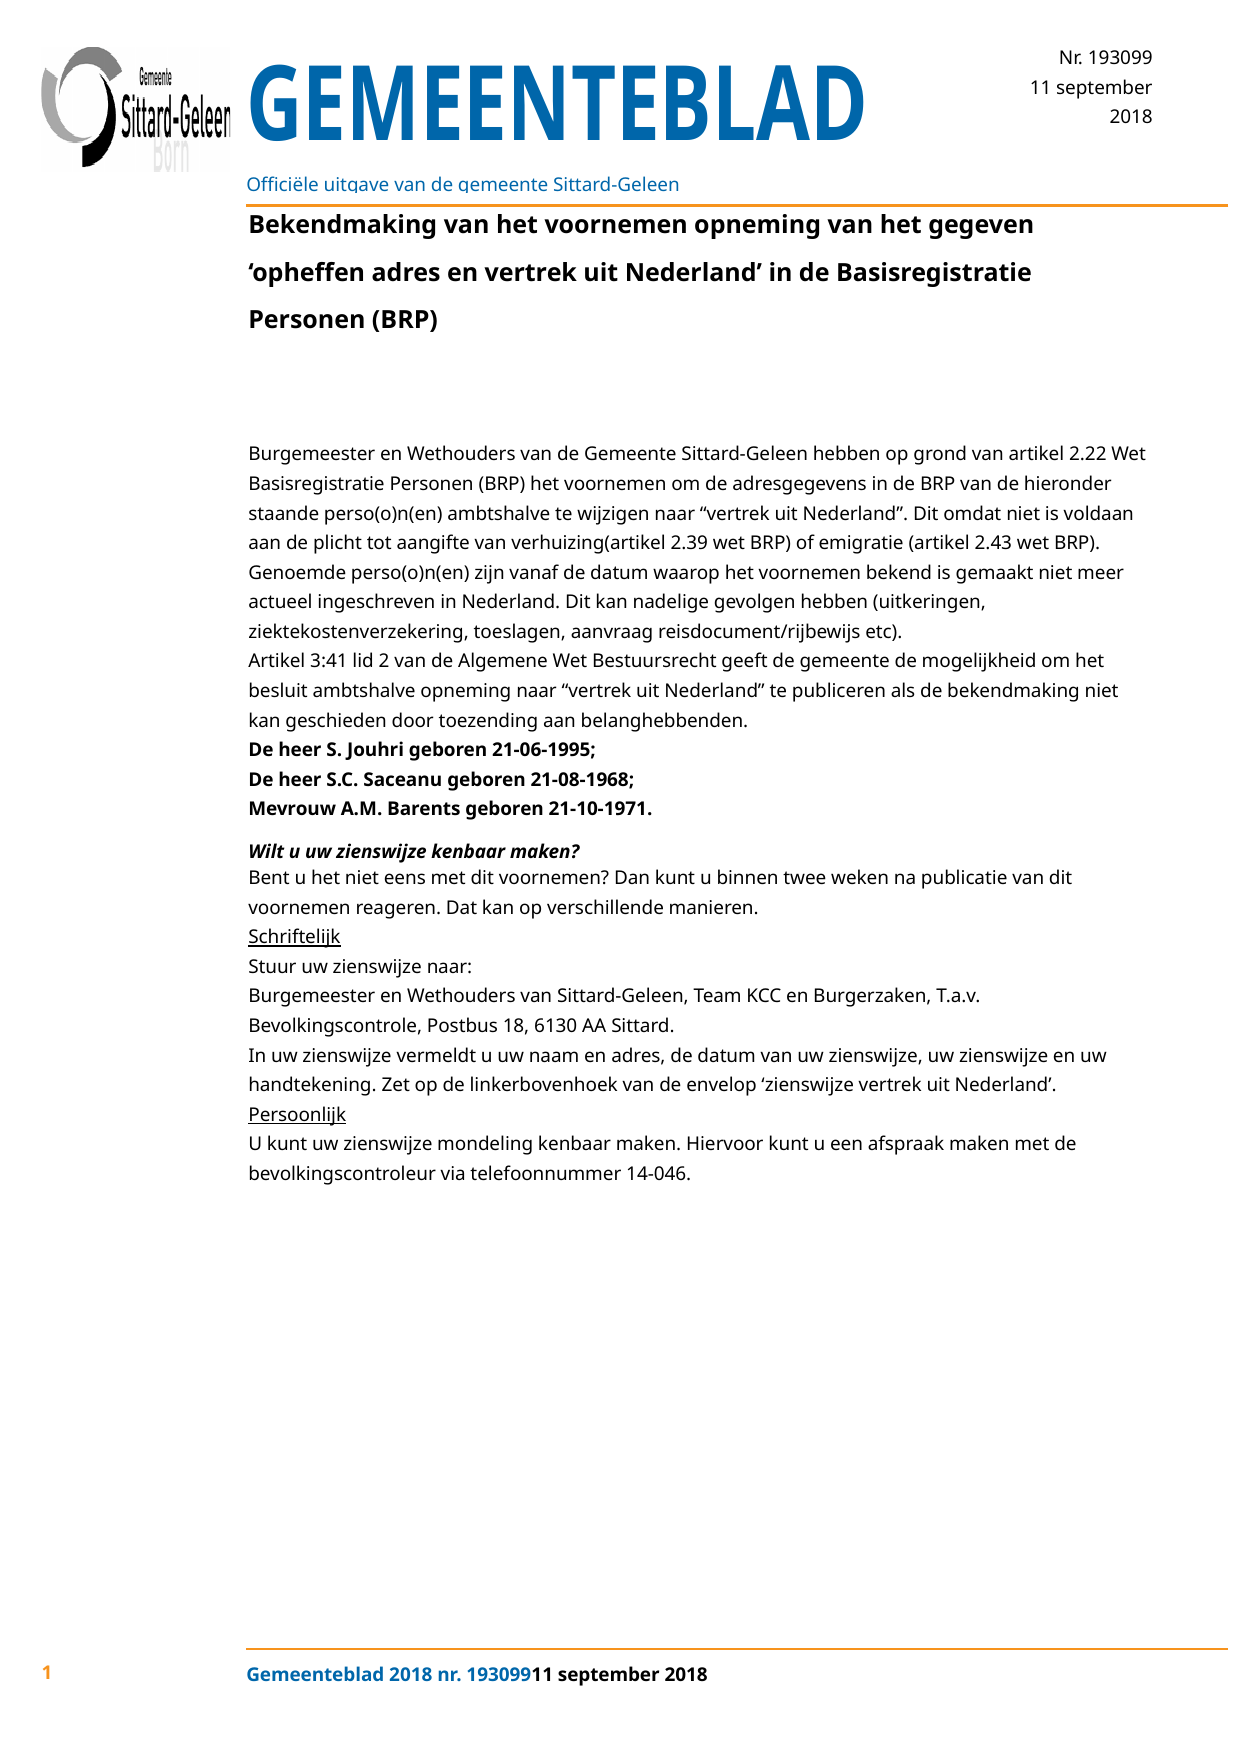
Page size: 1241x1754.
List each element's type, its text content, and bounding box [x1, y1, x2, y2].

text In uw zienswijze vermeldt u uw naam en adres, de datum van uw zienswijze, uw zienswijze en uw handtekening. Zet op de linkerbovenhoek van de envelop ‘zienswijze vertrek uit Nederland’. [248, 1042, 1152, 1097]
text Artikel 3:41 lid 2 van de Algemene Wet Bestuursrecht geeft de gemeente de mogelijkheid om het besluit ambtshalve opneming naar “vertrek uit Nederland” te publiceren als de bekendmaking niet kan geschieden door toezending aan belanghebbenden. [248, 648, 1152, 732]
text Burgemeester en Wethouders van Sittard-Geleen, Team KCC en Burgerzaken, T.a.v. Bevolkingscontrole, Postbus 18, 6130 AA Sittard. [248, 983, 1152, 1038]
text Bekendmaking van het voornemen opneming van het gegeven ‘opheffen adres en vertrek uit Nederland’ in de Basisregistratie Personen (BRP) [248, 207, 1152, 336]
picture [41, 47, 231, 172]
text Bent u het niet eens met dit voornemen? Dan kunt u binnen twee weken na publicatie van dit voornemen reageren. Dat kan op verschillende manieren. [248, 864, 1152, 920]
text De heer S. Jouhri geboren 21-06-1995; [248, 736, 1152, 762]
text Schriftelijk [248, 923, 1152, 949]
text Wilt u uw zienswijze kenbaar maken? [248, 839, 1152, 864]
text Stuur uw zienswijze naar: [248, 953, 1152, 979]
text U kunt uw zienswijze mondeling kenbaar maken. Hiervoor kunt u een afspraak maken met de bevolkingscontroleur via telefoonnummer 14-046. [248, 1131, 1152, 1186]
text Burgemeester en Wethouders van de Gemeente Sittard-Geleen hebben op grond van artikel 2.22 Wet Basisregistratie Personen (BRP) het voornemen om de adresgegevens in de BRP van de hieronder staande perso(o)n(en) ambtshalve te wijzigen naar “vertrek uit Nederland”. Dit omdat niet is voldaan aan de plicht tot aangifte van verhuizing(artikel 2.39 wet BRP) of emigratie (artikel 2.43 wet BRP). Genoemde perso(o)n(en) zijn vanaf de datum waarop het voornemen bekend is gemaakt niet meer actueel ingeschreven in Nederland. Dit kan nadelige gevolgen hebben (uitkeringen, ziektekostenverzekering, toeslagen, aanvraag reisdocument/rijbewijs etc). [248, 441, 1152, 644]
text De heer S.C. Saceanu geboren 21-08-1968; [248, 766, 1152, 792]
text Persoonlijk [248, 1101, 1152, 1127]
text Mevrouw A.M. Barents geboren 21-10-1971. [248, 796, 1152, 821]
